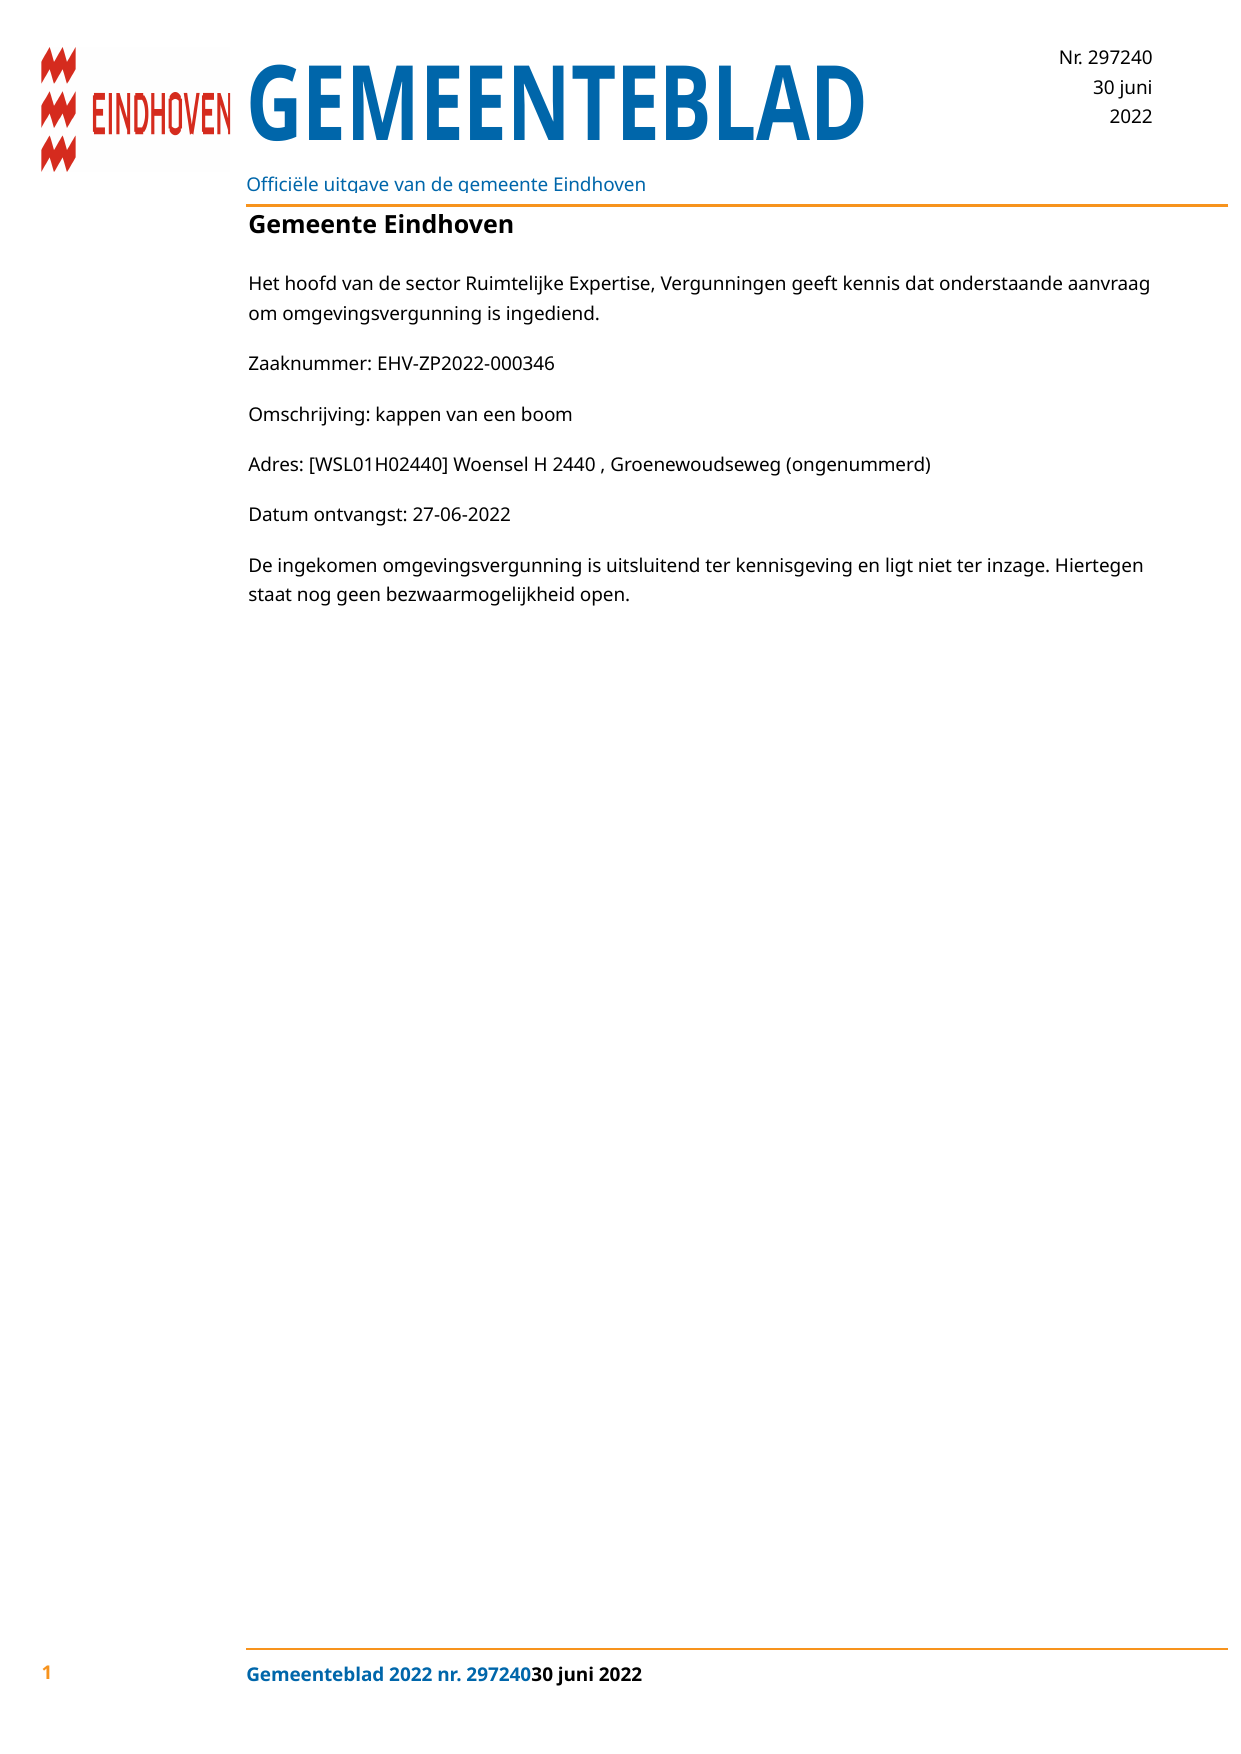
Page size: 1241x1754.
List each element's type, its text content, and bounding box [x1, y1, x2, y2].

picture [41, 47, 231, 172]
text Datum ontvangst: 27-06-2022 [248, 502, 1152, 527]
text De ingekomen omgevingsvergunning is uitsluitend ter kennisgeving en ligt niet ter inzage. Hiertegen staat nog geen bezwaarmogelijkheid open. [248, 552, 1152, 607]
text Adres: [WSL01H02440] Woensel H 2440 , Groenewoudseweg (ongenummerd) [248, 451, 1152, 477]
text Omschrijving: kappen van een boom [248, 401, 1152, 426]
text Zaaknummer: EHV-ZP2022-000346 [248, 350, 1152, 376]
text Gemeente Eindhoven [248, 207, 1152, 241]
text Het hoofd van de sector Ruimtelijke Expertise, Vergunningen geeft kennis dat onderstaande aanvraag om omgevingsvergunning is ingediend. [248, 270, 1152, 326]
